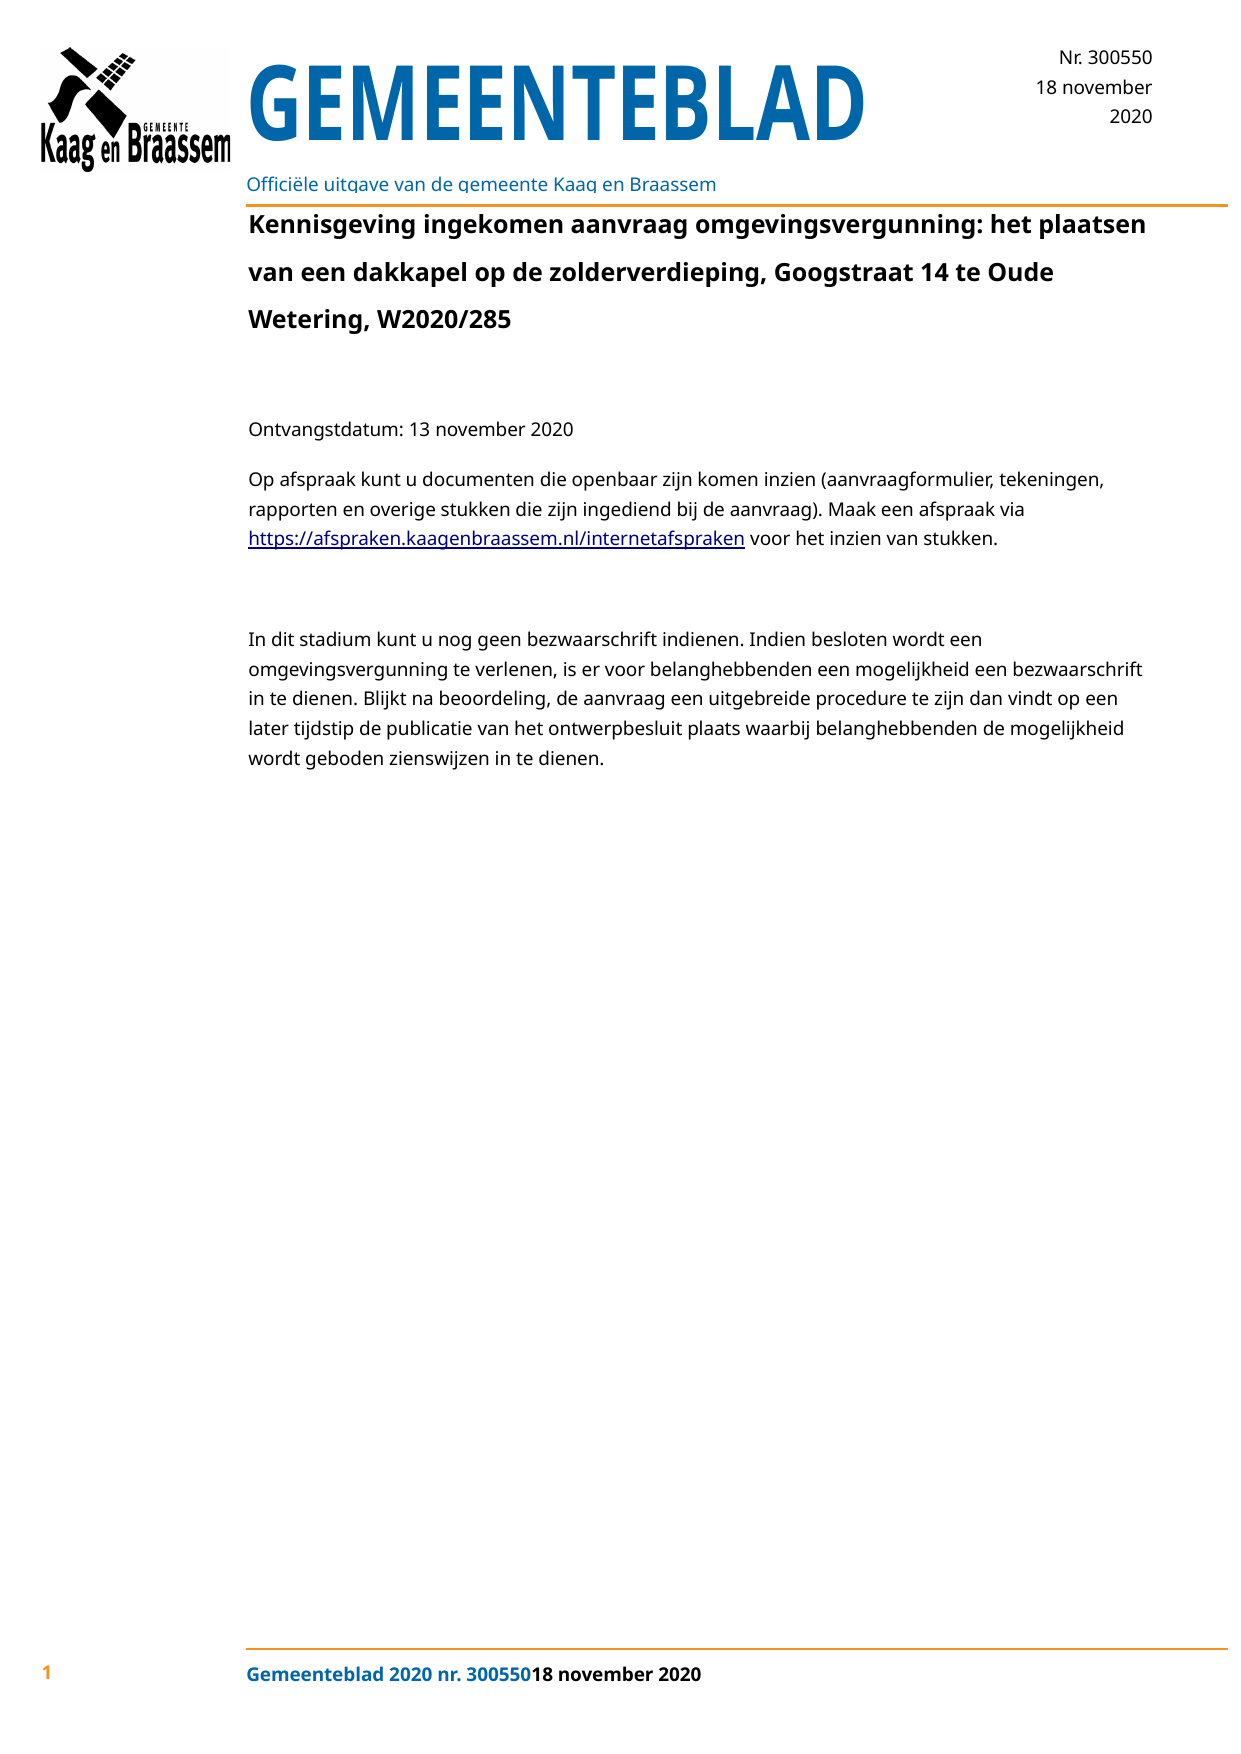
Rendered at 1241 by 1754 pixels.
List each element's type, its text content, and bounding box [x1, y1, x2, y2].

text Op afspraak kunt u documenten die openbaar zijn komen inzien (aanvraagformulier, tekeningen, rapporten en overige stukken die zijn ingediend bij de aanvraag). Maak een afspraak via https://afspraken.kaagenbraassem.nl/internetafspraken voor het inzien van stukken. [248, 466, 1152, 551]
text Ontvangstdatum: 13 november 2020 [248, 416, 1152, 442]
picture [41, 47, 231, 172]
text In dit stadium kunt u nog geen bezwaarschrift indienen. Indien besloten wordt een omgevingsvergunning te verlenen, is er voor belanghebbenden een mogelijkheid een bezwaarschrift in te dienen. Blijkt na beoordeling, de aanvraag een uitgebreide procedure te zijn dan vindt op een later tijdstip de publicatie van het ontwerpbesluit plaats waarbij belanghebbenden de mogelijkheid wordt geboden zienswijzen in te dienen. [248, 626, 1152, 770]
text Kennisgeving ingekomen aanvraag omgevingsvergunning: het plaatsen van een dakkapel op de zolderverdieping, Googstraat 14 te Oude Wetering, W2020/285 [248, 207, 1152, 336]
